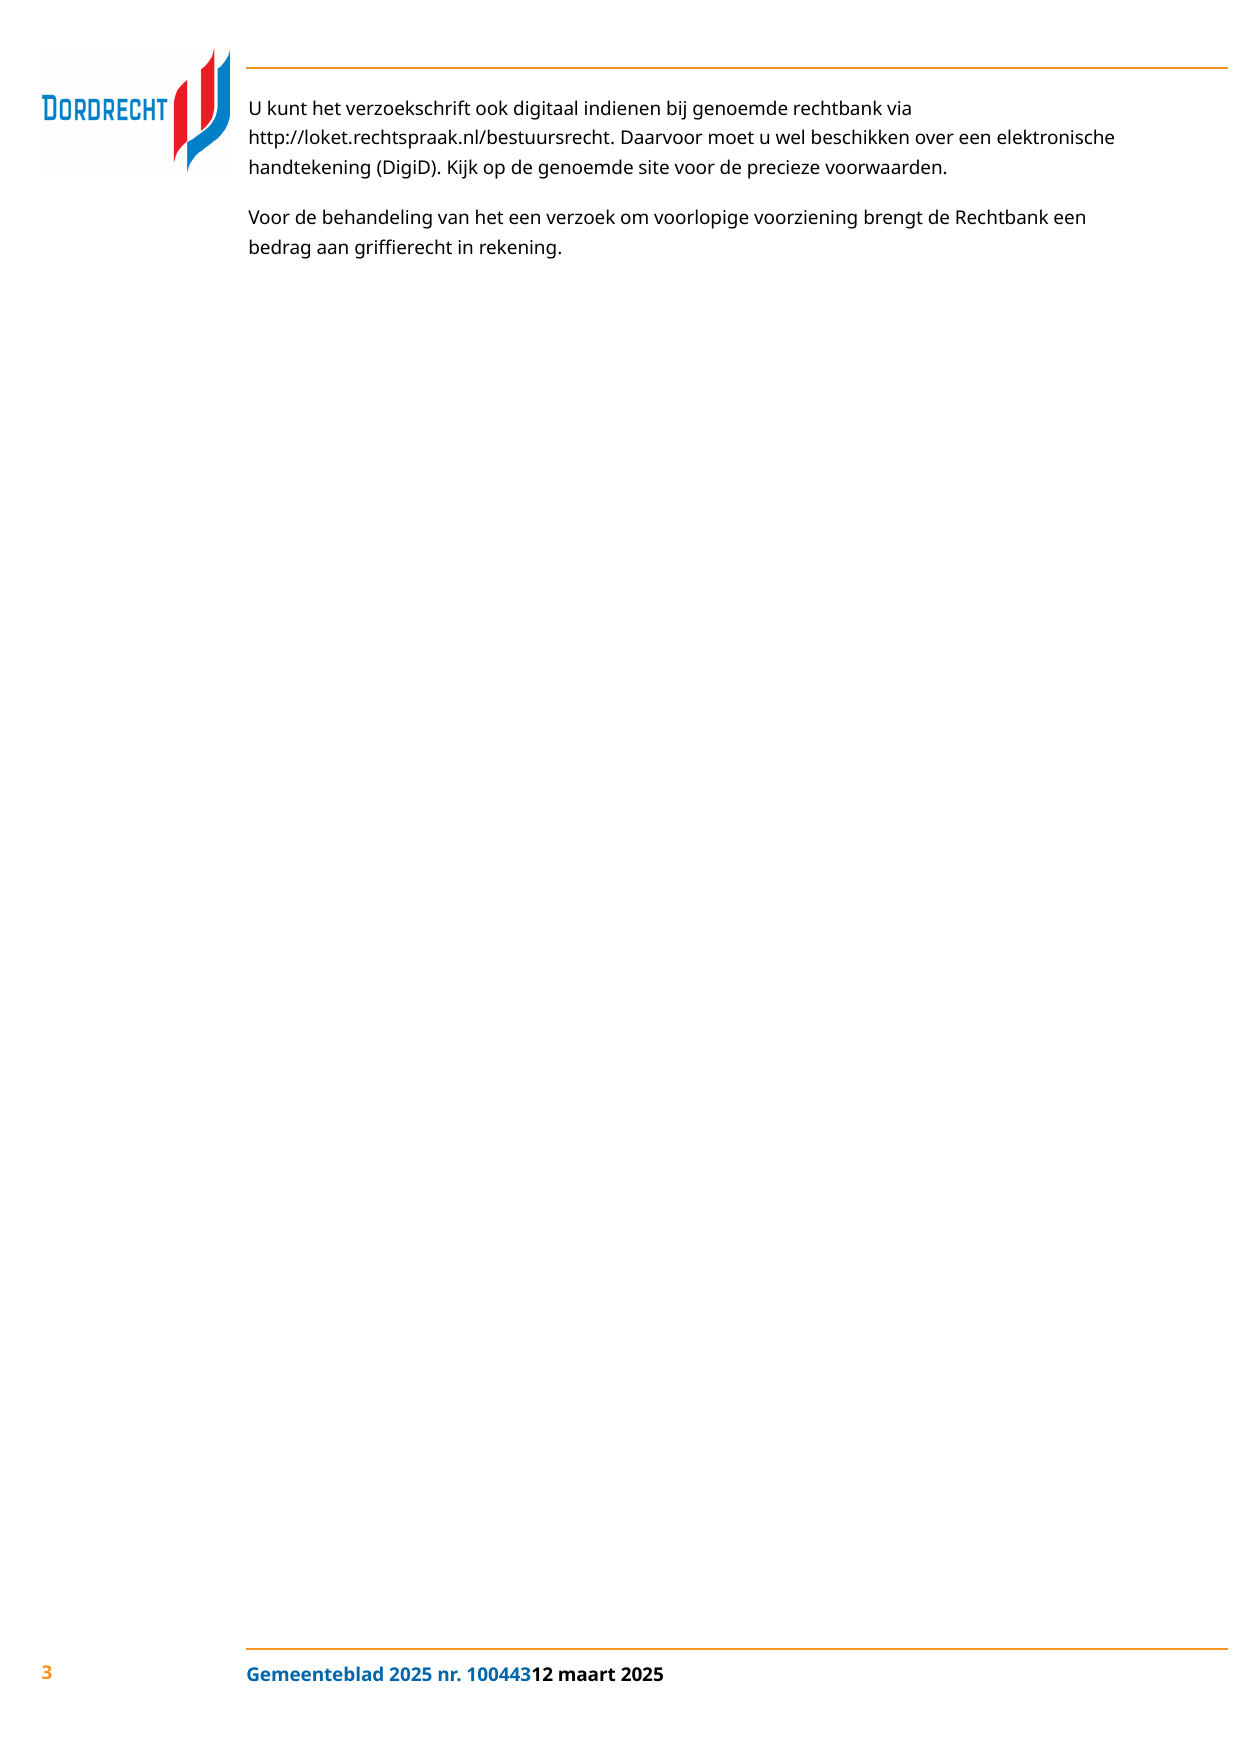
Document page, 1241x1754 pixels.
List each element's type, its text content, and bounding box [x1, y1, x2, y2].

text U kunt het verzoekschrift ook digitaal indienen bij genoemde rechtbank via http://loket.rechtspraak.nl/bestuursrecht. Daarvoor moet u wel beschikken over een elektronische handtekening (DigiD). Kijk op de genoemde site voor de precieze voorwaarden. [248, 95, 1152, 180]
picture [41, 47, 231, 172]
text Voor de behandeling van het een verzoek om voorlopige voorziening brengt de Rechtbank een bedrag aan griffierecht in rekening. [248, 204, 1152, 260]
